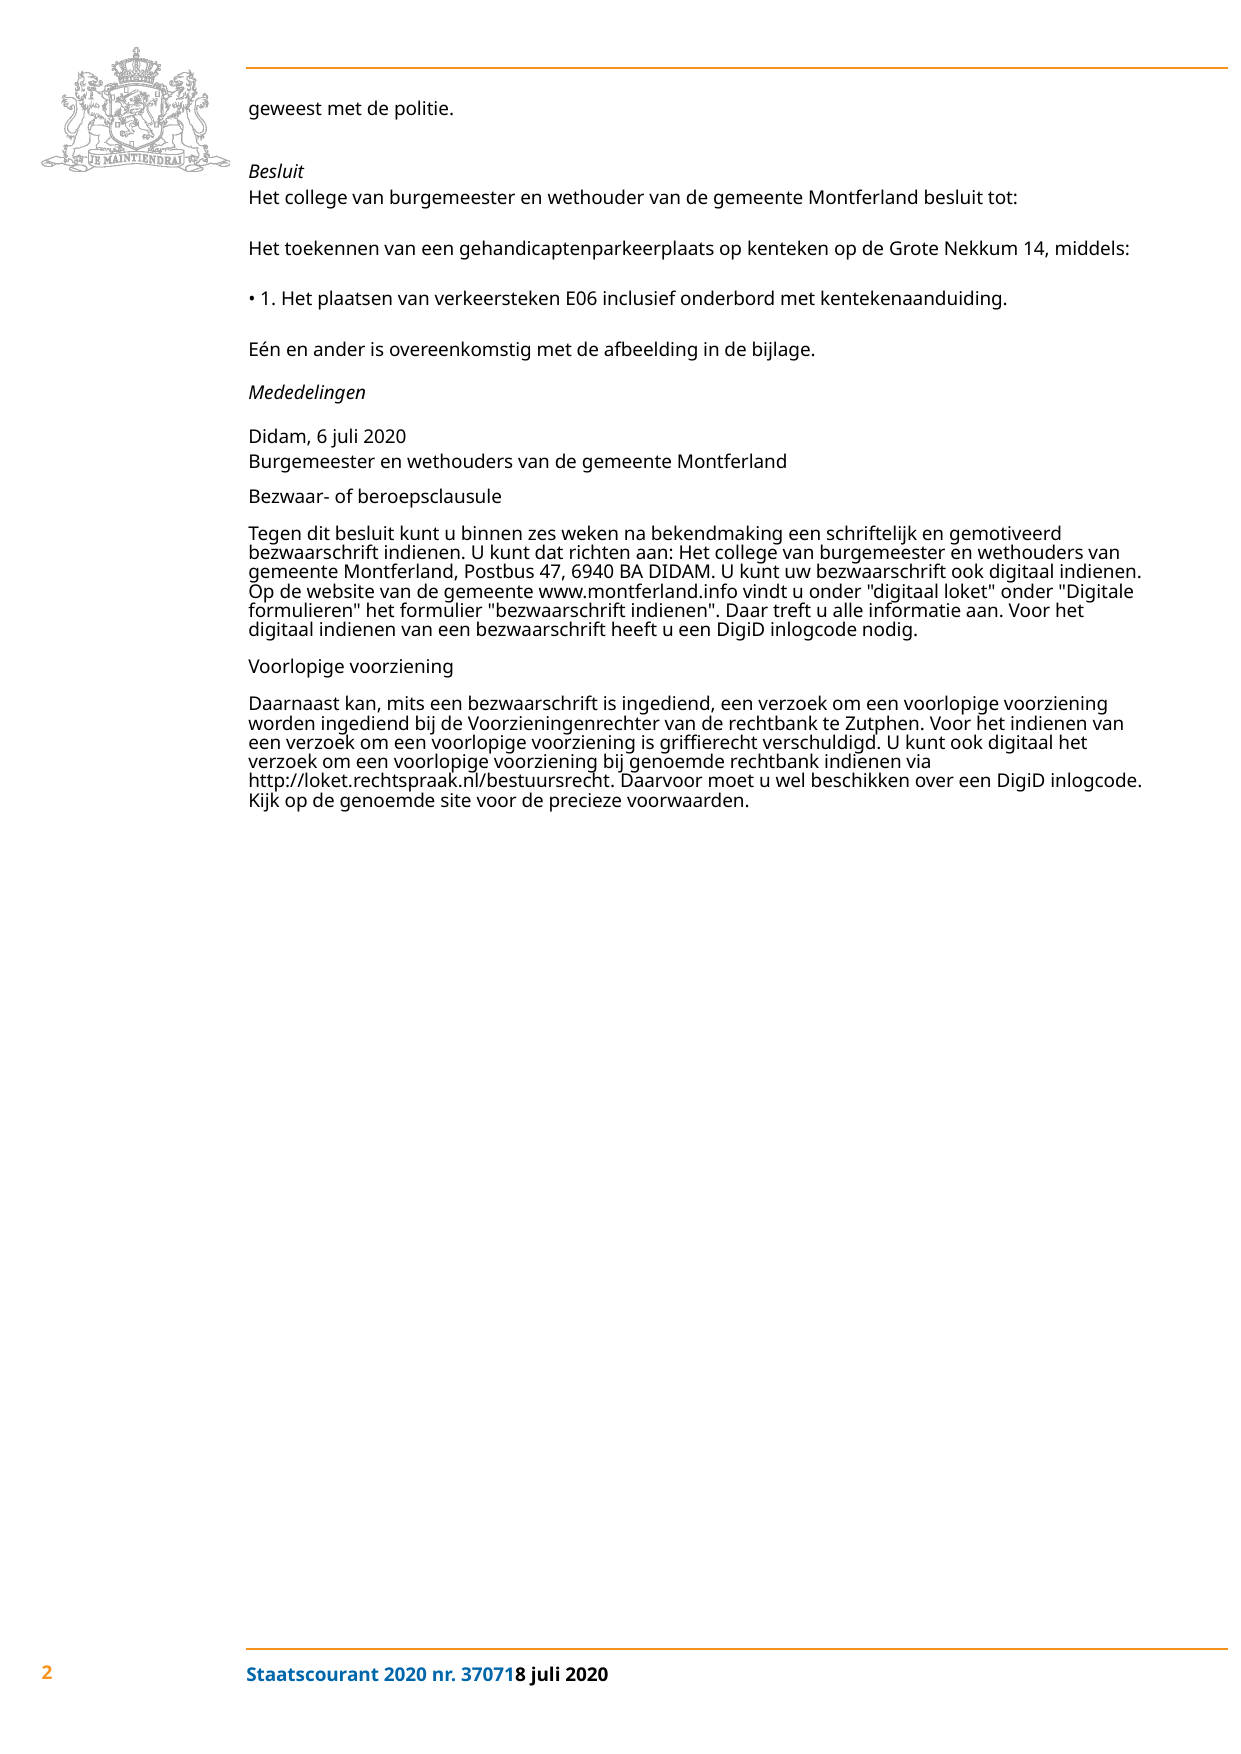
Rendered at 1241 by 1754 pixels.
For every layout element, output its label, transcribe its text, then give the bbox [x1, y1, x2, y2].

text Didam, 6 juli 2020 [248, 423, 1152, 448]
text Voorlopige voorziening [248, 658, 1152, 677]
text Burgemeester en wethouders van de gemeente Montferland [248, 448, 1152, 474]
text Eén en ander is overeenkomstig met de afbeelding in de bijlage. [248, 336, 1152, 361]
text Mededelingen [248, 379, 1152, 404]
text Tegen dit besluit kunt u binnen zes weken na bekendmaking een schriftelijk en gemotiveerd bezwaarschrift indienen. U kunt dat richten aan: Het college van burgemeester en wethouders van gemeente Montferland, Postbus 47, 6940 BA DIDAM. U kunt uw bezwaarschrift ook digitaal indienen. Op de website van de gemeente www.montferland.info vindt u onder "digitaal loket" onder "Digitale formulieren" het formulier "bezwaarschrift indienen". Daar treft u alle informatie aan. Voor het digitaal indienen van een bezwaarschrift heeft u een DigiD inlogcode nodig. [248, 525, 1152, 641]
text Besluit [248, 159, 1152, 184]
text Daarnaast kan, mits een bezwaarschrift is ingediend, een verzoek om een voorlopige voorziening worden ingediend bij de Voorzieningenrechter van de rechtbank te Zutphen. Voor het indienen van een verzoek om een voorlopige voorziening is griffierecht verschuldigd. U kunt ook digitaal het verzoek om een voorlopige voorziening bij genoemde rechtbank indienen via http://loket.rechtspraak.nl/bestuursrecht. Daarvoor moet u wel beschikken over een DigiD inlogcode. Kijk op de genoemde site voor de precieze voorwaarden. [248, 695, 1152, 811]
picture [41, 47, 231, 172]
text Het toekennen van een gehandicaptenparkeerplaats op kenteken op de Grote Nekkum 14, middels: [248, 235, 1152, 261]
text Bezwaar- of beroepsclausule [248, 488, 1152, 507]
text • 1. Het plaatsen van verkeersteken E06 inclusief onderbord met kentekenaanduiding. [248, 285, 1152, 311]
text geweest met de politie. [248, 95, 1152, 121]
text Het college van burgemeester en wethouder van de gemeente Montferland besluit tot: [248, 184, 1152, 210]
